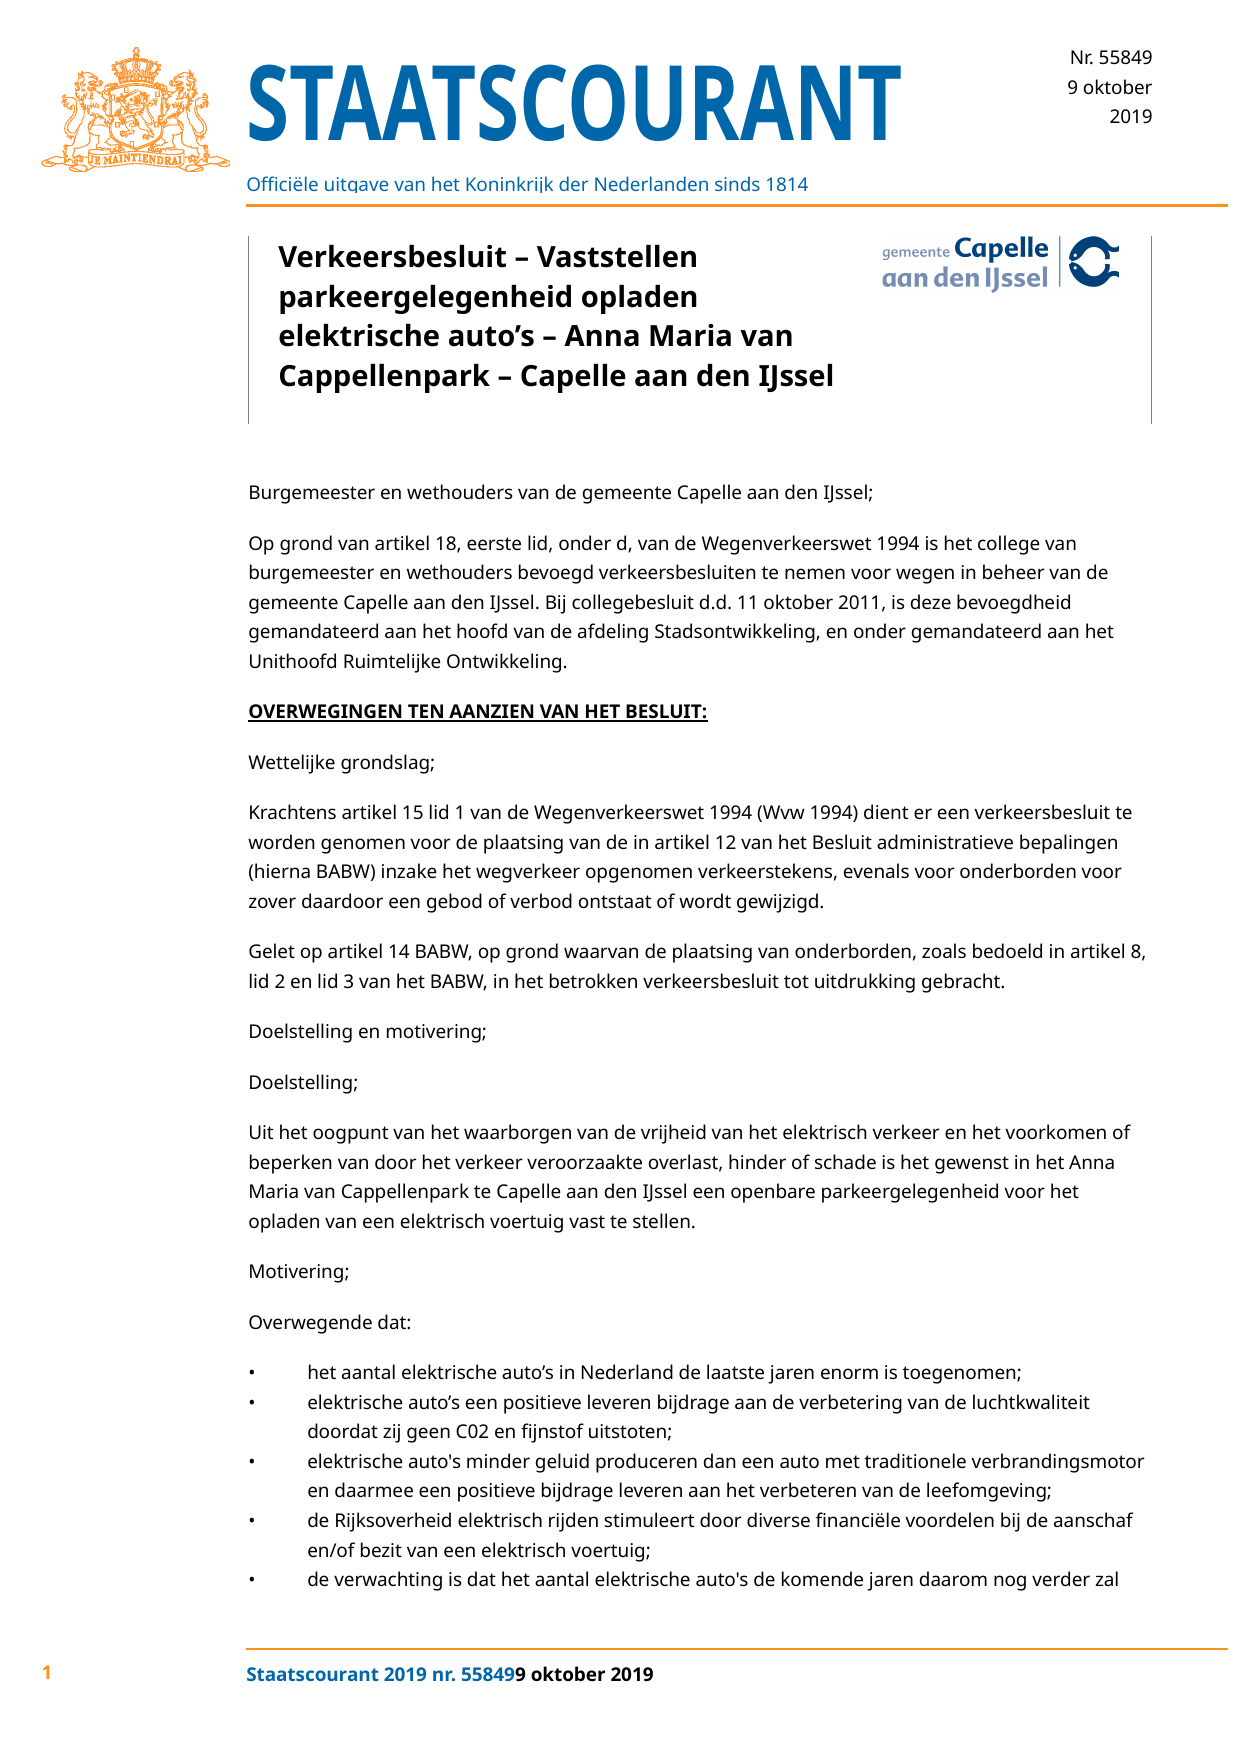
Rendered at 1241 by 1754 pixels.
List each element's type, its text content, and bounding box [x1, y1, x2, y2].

picture [41, 47, 231, 172]
text Krachtens artikel 15 lid 1 van de Wegenverkeerswet 1994 (Wvw 1994) dient er een verkeersbesluit te worden genomen voor de plaatsing van de in artikel 12 van het Besluit administratieve bepalingen (hierna BABW) inzake het wegverkeer opgenomen verkeerstekens, evenals voor onderborden voor zover daardoor een gebod of verbod ontstaat of wordt gewijzigd. [248, 799, 1152, 914]
text Uit het oogpunt van het waarborgen van de vrijheid van het elektrisch verkeer en het voorkomen of beperken van door het verkeer veroorzaakte overlast, hinder of schade is het gewenst in het Anna Maria van Cappellenpark te Capelle aan den IJssel een openbare parkeergelegenheid voor het opladen van een elektrisch voertuig vast te stellen. [248, 1119, 1152, 1234]
text Motivering; [248, 1258, 1152, 1284]
list de verwachting is dat het aantal elektrische auto's de komende jaren daarom nog verder zal [248, 1566, 1152, 1592]
text Op grond van artikel 18, eerste lid, onder d, van de Wegenverkeerswet 1994 is het college van burgemeester en wethouders bevoegd verkeersbesluiten te nemen voor wegen in beheer van de gemeente Capelle aan den IJssel. Bij collegebesluit d.d. 11 oktober 2011, is deze bevoegdheid gemandateerd aan het hoofd van de afdeling Stadsontwikkeling, en onder gemandateerd aan het Unithoofd Ruimtelijke Ontwikkeling. [248, 530, 1152, 674]
text OVERWEGINGEN TEN AANZIEN VAN HET BESLUIT: [248, 698, 1152, 724]
list de Rijksoverheid elektrisch rijden stimuleert door diverse financiële voordelen bij de aanschaf en/of bezit van een elektrisch voertuig; [248, 1507, 1152, 1563]
text Gelet op artikel 14 BABW, op grond waarvan de plaatsing van onderborden, zoals bedoeld in artikel 8, lid 2 en lid 3 van het BABW, in het betrokken verkeersbesluit tot uitdrukking gebracht. [248, 938, 1152, 994]
table_header [850, 236, 1151, 424]
table_header Verkeersbesluit – Vaststellen parkeergelegenheid opladen elektrische auto’s – Anna Maria van Cappellenpark – Capelle aan den IJssel [249, 236, 850, 424]
list elektrische auto's minder geluid produceren dan een auto met traditionele verbrandingsmotor en daarmee een positieve bijdrage leveren aan het verbeteren van de leefomgeving; [248, 1448, 1152, 1503]
picture [882, 236, 1119, 293]
text Overwegende dat: [248, 1309, 1152, 1335]
list elektrische auto’s een positieve leveren bijdrage aan de verbetering van de luchtkwaliteit doordat zij geen C02 en fijnstof uitstoten; [248, 1389, 1152, 1444]
text Doelstelling; [248, 1069, 1152, 1095]
text Burgemeester en wethouders van de gemeente Capelle aan den IJssel; [248, 479, 1152, 505]
text Wettelijke grondslag; [248, 749, 1152, 775]
list het aantal elektrische auto’s in Nederland de laatste jaren enorm is toegenomen; [248, 1359, 1152, 1385]
text Doelstelling en motivering; [248, 1018, 1152, 1044]
